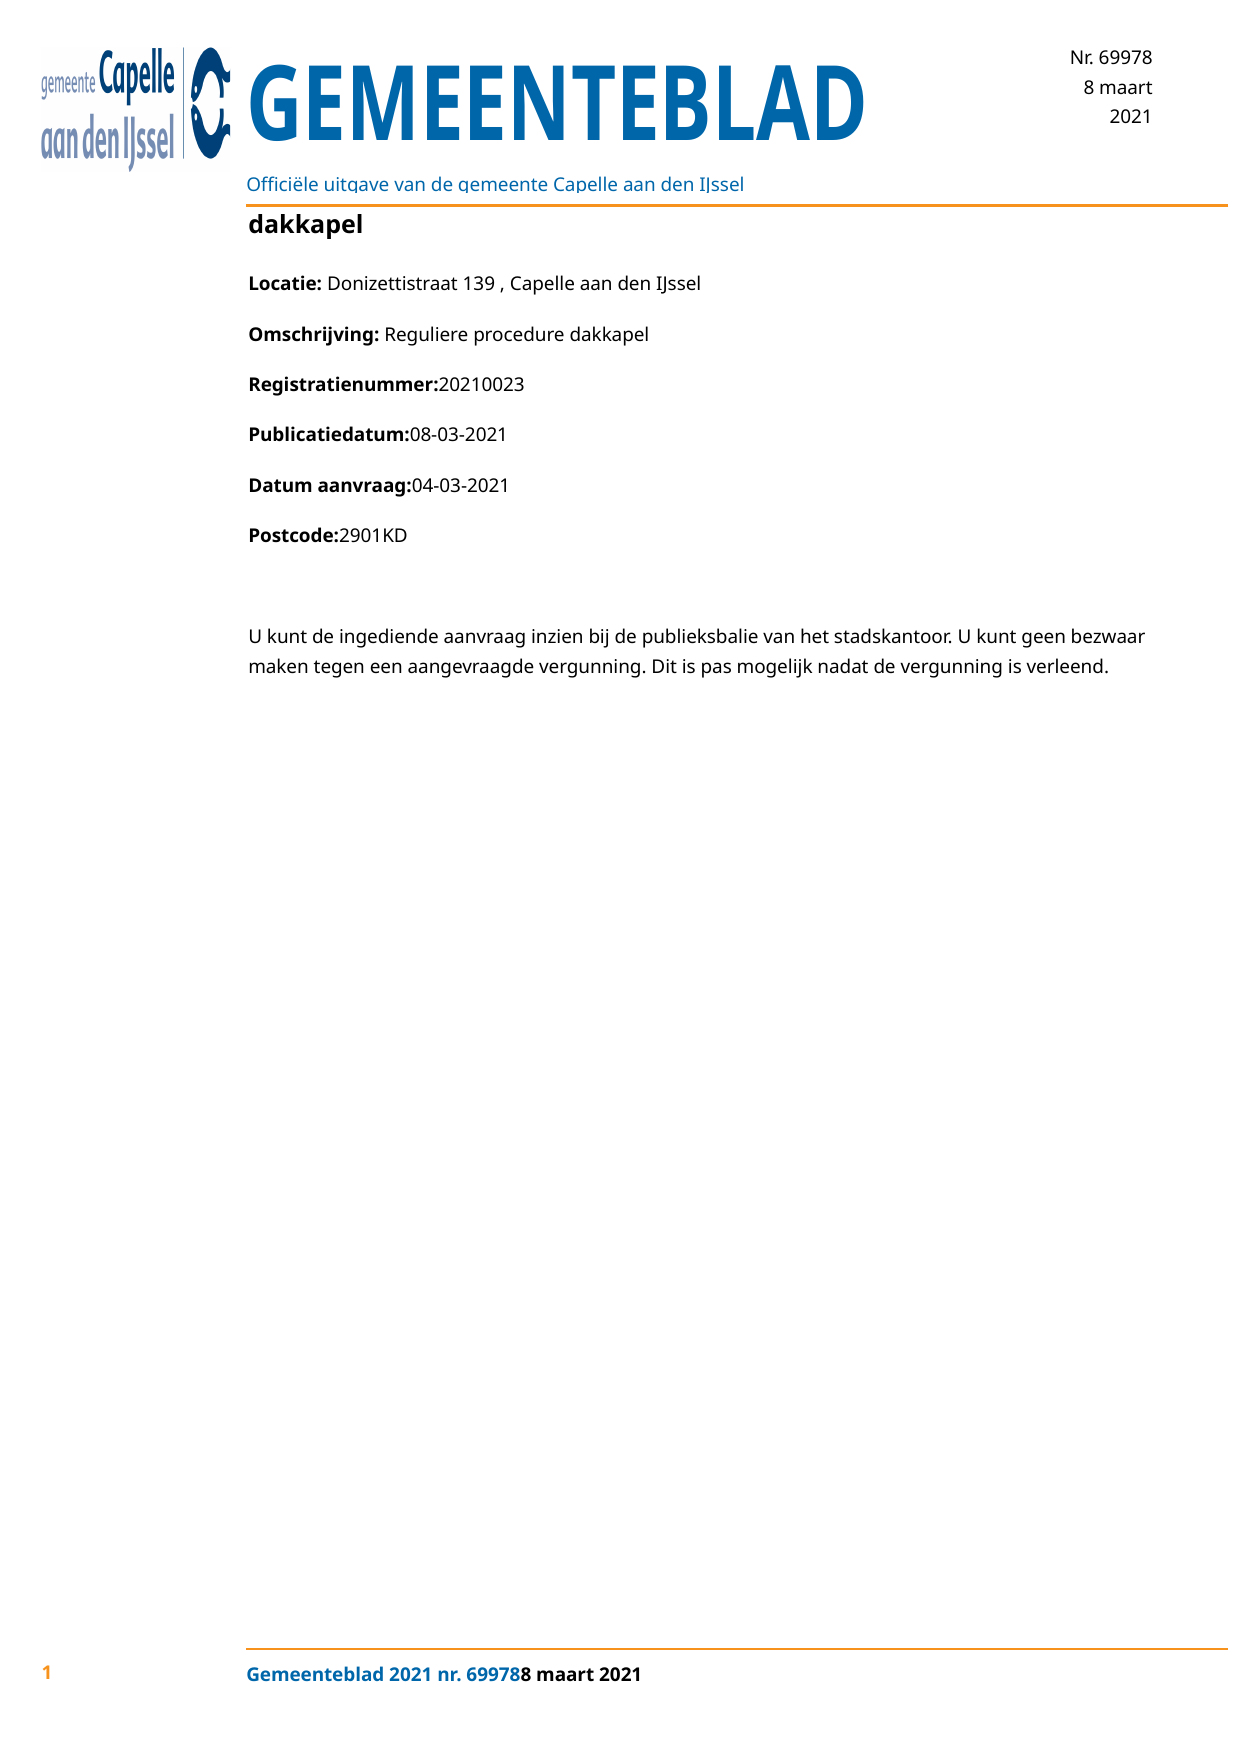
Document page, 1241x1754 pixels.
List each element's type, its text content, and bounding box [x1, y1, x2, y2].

text Registratienummer:20210023 [248, 371, 1152, 397]
text Publicatiedatum:08-03-2021 [248, 422, 1152, 447]
text U kunt de ingediende aanvraag inzien bij de publieksbalie van het stadskantoor. U kunt geen bezwaar maken tegen een aangevraagde vergunning. Dit is pas mogelijk nadat de vergunning is verleend. [248, 623, 1152, 678]
text dakkapel [248, 207, 1152, 241]
picture [41, 47, 231, 172]
text Datum aanvraag:04-03-2021 [248, 472, 1152, 498]
text Postcode:2901KD [248, 522, 1152, 548]
text Locatie: Donizettistraat 139 , Capelle aan den IJssel [248, 270, 1152, 296]
text Omschrijving: Reguliere procedure dakkapel [248, 321, 1152, 346]
